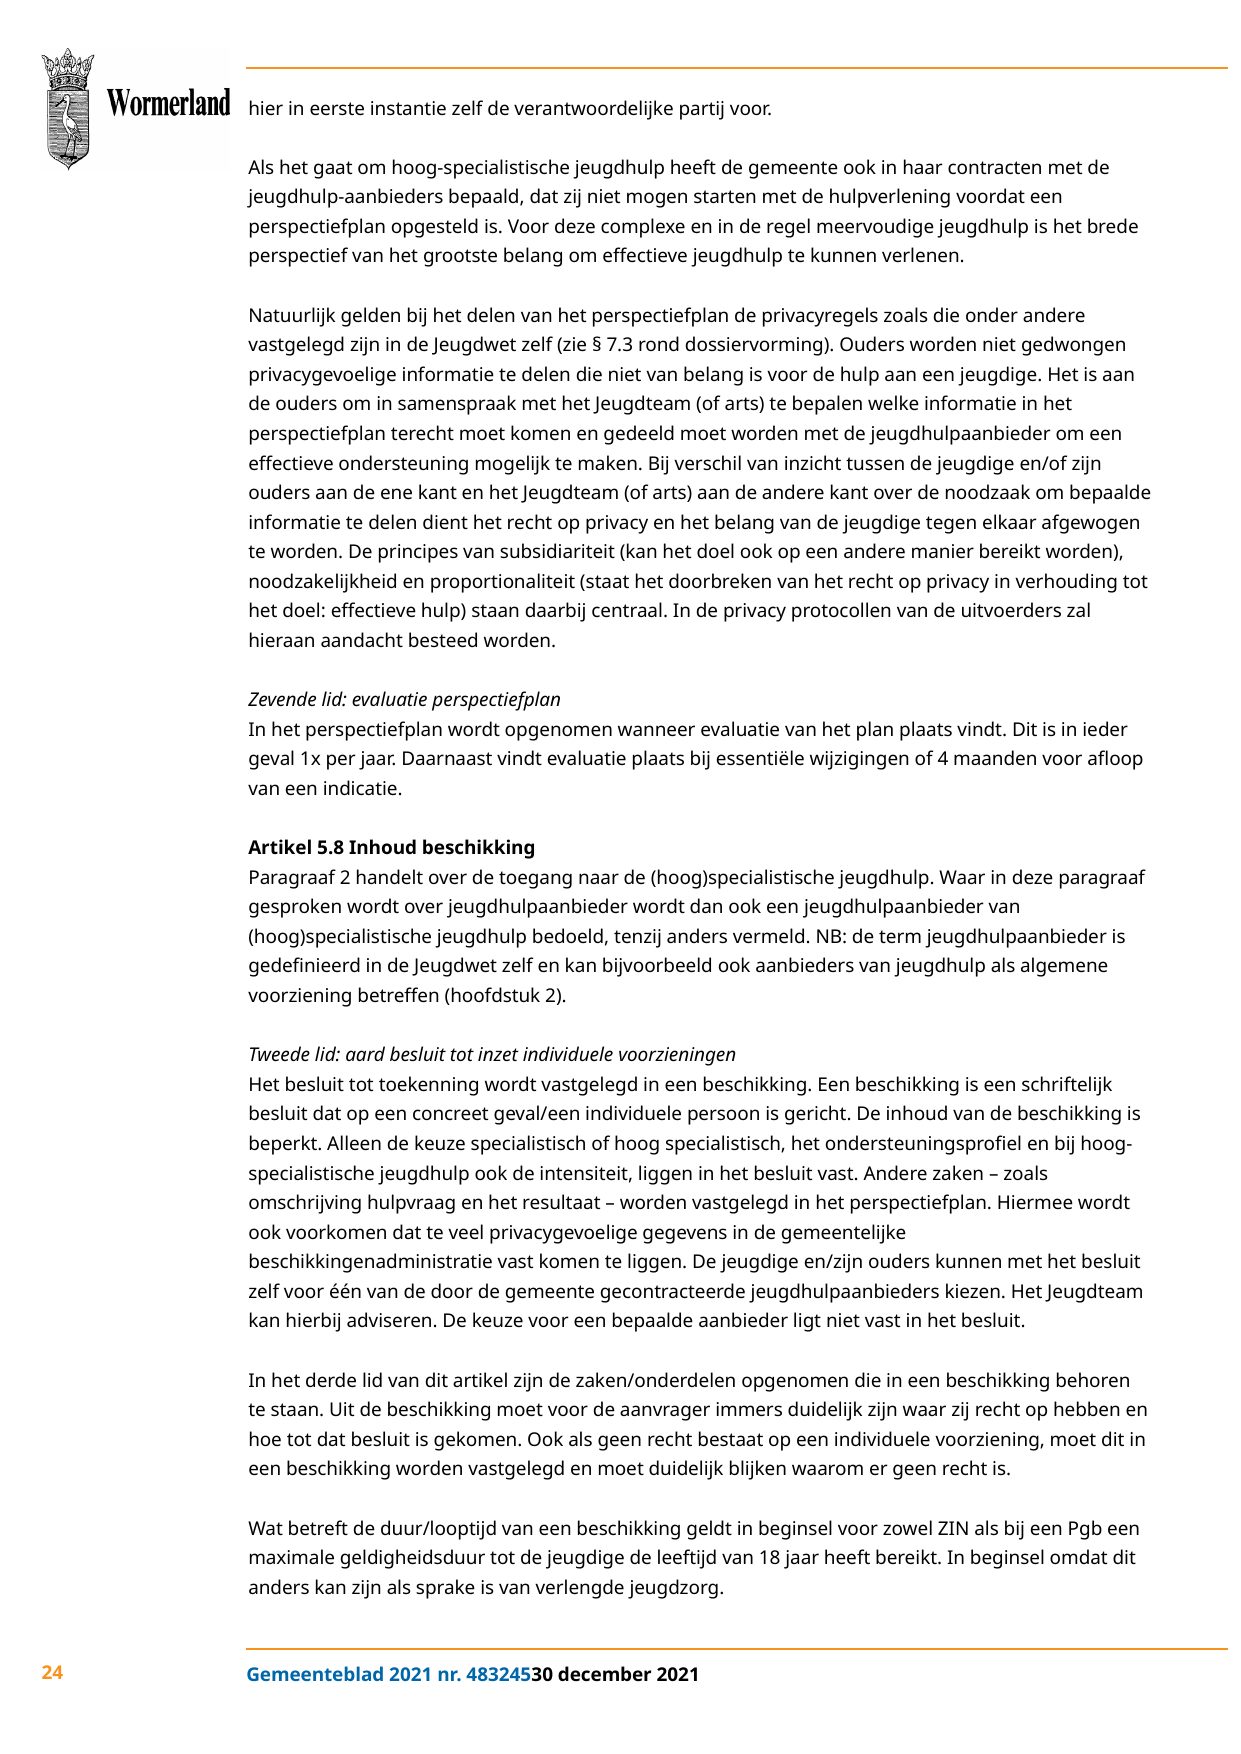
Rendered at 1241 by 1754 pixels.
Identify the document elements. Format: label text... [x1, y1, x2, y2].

text Tweede lid: aard besluit tot inzet individuele voorzieningen [248, 1041, 1152, 1067]
text In het perspectiefplan wordt opgenomen wanneer evaluatie van het plan plaats vindt. Dit is in ieder geval 1x per jaar. Daarnaast vindt evaluatie plaats bij essentiële wijzigingen of 4 maanden voor afloop van een indicatie. [248, 716, 1152, 801]
text In het derde lid van dit artikel zijn de zaken/onderdelen opgenomen die in een beschikking behoren te staan. Uit de beschikking moet voor de aanvrager immers duidelijk zijn waar zij recht op hebben en hoe tot dat besluit is gekomen. Ook als geen recht bestaat op een individuele voorziening, moet dit in een beschikking worden vastgelegd en moet duidelijk blijken waarom er geen recht is. [248, 1367, 1152, 1481]
text Het besluit tot toekenning wordt vastgelegd in een beschikking. Een beschikking is een schriftelijk besluit dat op een concreet geval/een individuele persoon is gericht. De inhoud van de beschikking is beperkt. Alleen de keuze specialistisch of hoog specialistisch, het ondersteuningsprofiel en bij hoog-specialistische jeugdhulp ook de intensiteit, liggen in het besluit vast. Andere zaken – zoals omschrijving hulpvraag en het resultaat – worden vastgelegd in het perspectiefplan. Hiermee wordt ook voorkomen dat te veel privacygevoelige gegevens in de gemeentelijke beschikkingenadministratie vast komen te liggen. De jeugdige en/zijn ouders kunnen met het besluit zelf voor één van de door de gemeente gecontracteerde jeugdhulpaanbieders kiezen. Het Jeugdteam kan hierbij adviseren. De keuze voor een bepaalde aanbieder ligt niet vast in het besluit. [248, 1071, 1152, 1333]
text Artikel 5.8 Inhoud beschikking [248, 834, 1152, 860]
text Paragraaf 2 handelt over de toegang naar de (hoog)specialistische jeugdhulp. Waar in deze paragraaf gesproken wordt over jeugdhulpaanbieder wordt dan ook een jeugdhulpaanbieder van (hoog)specialistische jeugdhulp bedoeld, tenzij anders vermeld. NB: de term jeugdhulpaanbieder is gedefinieerd in de Jeugdwet zelf en kan bijvoorbeeld ook aanbieders van jeugdhulp als algemene voorziening betreffen (hoofdstuk 2). [248, 864, 1152, 1008]
picture [41, 47, 231, 172]
text Natuurlijk gelden bij het delen van het perspectiefplan de privacyregels zoals die onder andere vastgelegd zijn in de Jeugdwet zelf (zie § 7.3 rond dossiervorming). Ouders worden niet gedwongen privacygevoelige informatie te delen die niet van belang is voor de hulp aan een jeugdige. Het is aan de ouders om in samenspraak met het Jeugdteam (of arts) te bepalen welke informatie in het perspectiefplan terecht moet komen en gedeeld moet worden met de jeugdhulpaanbieder om een effectieve ondersteuning mogelijk te maken. Bij verschil van inzicht tussen de jeugdige en/of zijn ouders aan de ene kant en het Jeugdteam (of arts) aan de andere kant over de noodzaak om bepaalde informatie te delen dient het recht op privacy en het belang van de jeugdige tegen elkaar afgewogen te worden. De principes van subsidiariteit (kan het doel ook op een andere manier bereikt worden), noodzakelijkheid en proportionaliteit (staat het doorbreken van het recht op privacy in verhouding tot het doel: effectieve hulp) staan daarbij centraal. In de privacy protocollen van de uitvoerders zal hieraan aandacht besteed worden. [248, 302, 1152, 653]
text hier in eerste instantie zelf de verantwoordelijke partij voor. [248, 95, 1152, 121]
text Wat betreft de duur/looptijd van een beschikking geldt in beginsel voor zowel ZIN als bij een Pgb een maximale geldigheidsduur tot de jeugdige de leeftijd van 18 jaar heeft bereikt. In beginsel omdat dit anders kan zijn als sprake is van verlengde jeugdzorg. [248, 1515, 1152, 1600]
text Als het gaat om hoog-specialistische jeugdhulp heeft de gemeente ook in haar contracten met de jeugdhulp-aanbieders bepaald, dat zij niet mogen starten met de hulpverlening voordat een perspectiefplan opgesteld is. Voor deze complexe en in de regel meervoudige jeugdhulp is het brede perspectief van het grootste belang om effectieve jeugdhulp te kunnen verlenen. [248, 154, 1152, 268]
text Zevende lid: evaluatie perspectiefplan [248, 686, 1152, 712]
